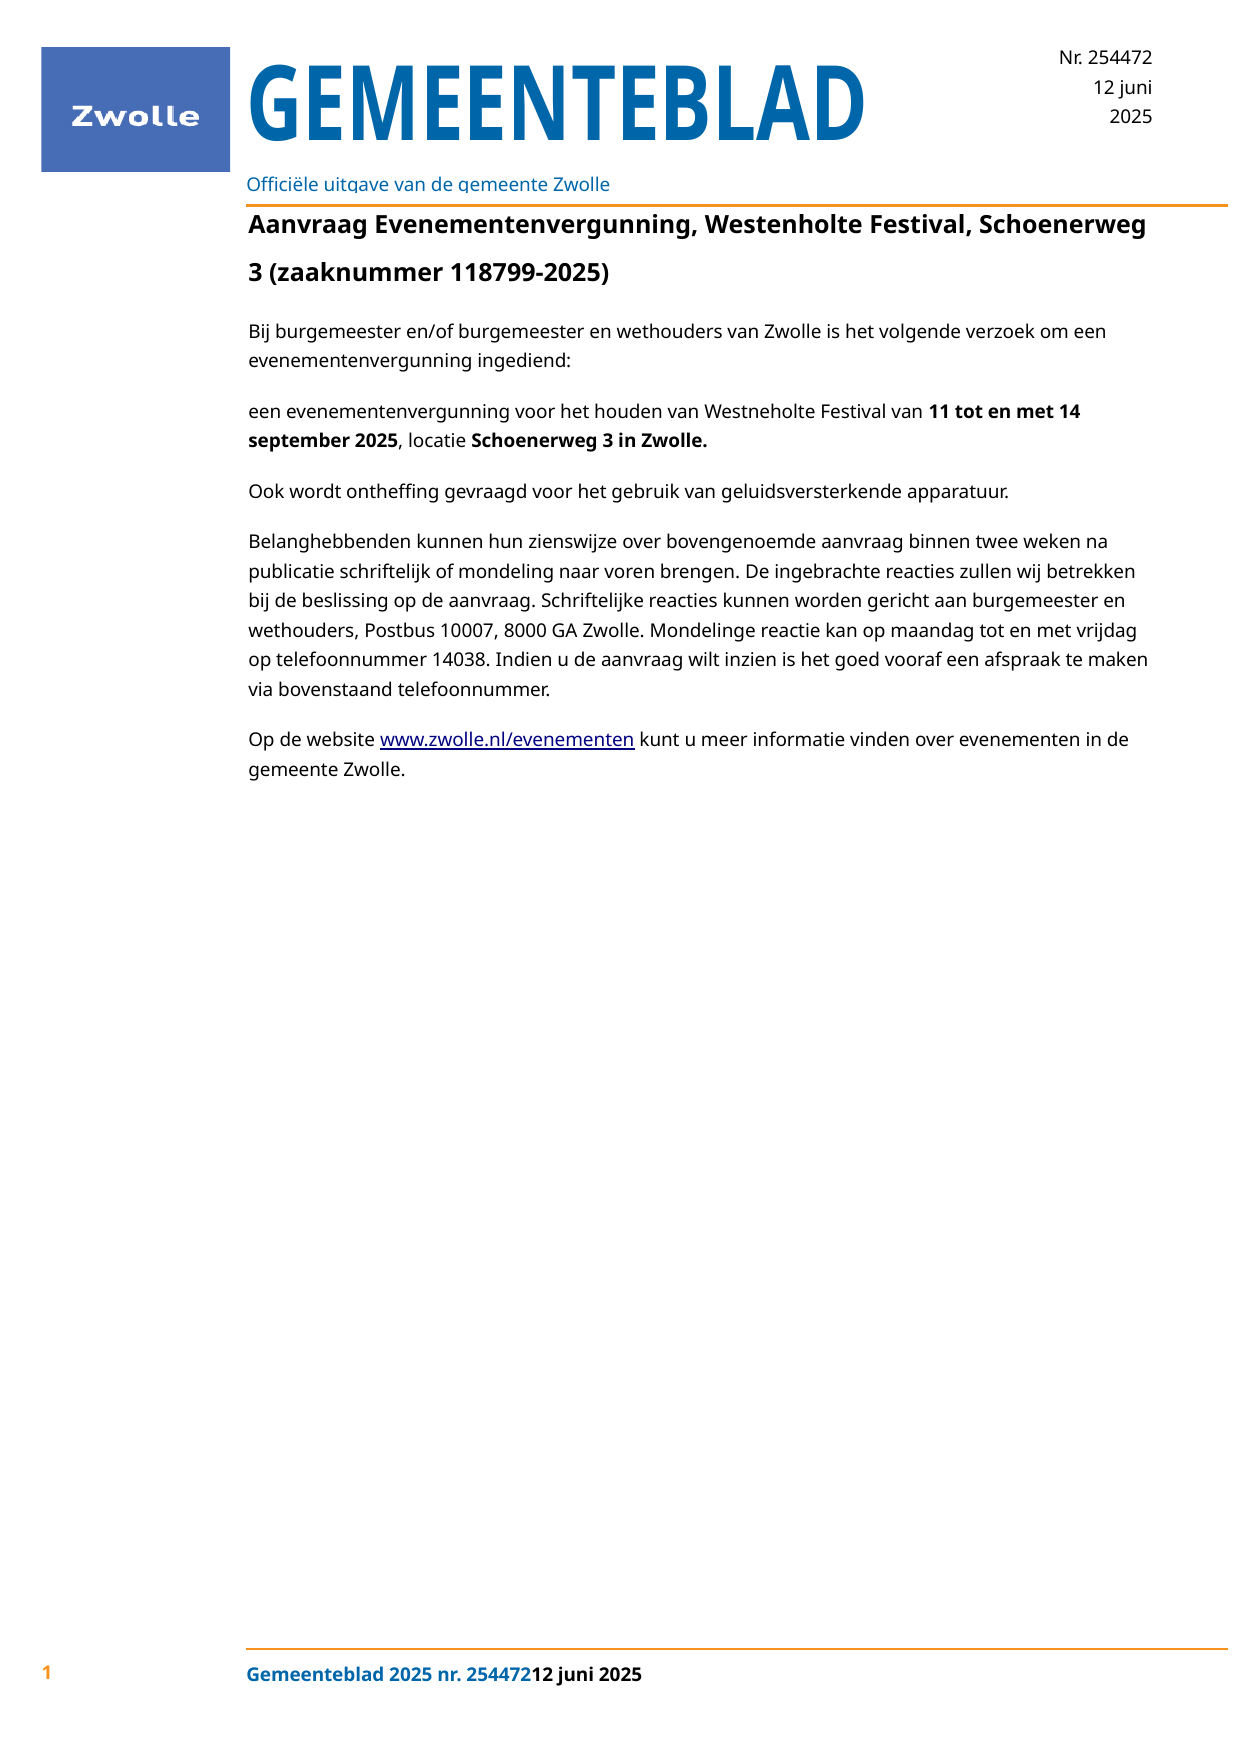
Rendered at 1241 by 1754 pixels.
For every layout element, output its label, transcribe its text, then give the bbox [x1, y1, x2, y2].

text een evenementenvergunning voor het houden van Westneholte Festival van 11 tot en met 14 september 2025, locatie Schoenerweg 3 in Zwolle. [248, 398, 1152, 453]
text Ook wordt ontheffing gevraagd voor het gebruik van geluidsversterkende apparatuur. [248, 478, 1152, 504]
text Op de website www.zwolle.nl/evenementen kunt u meer informatie vinden over evenementen in de gemeente Zwolle. [248, 727, 1152, 782]
picture [41, 47, 231, 172]
text Aanvraag Evenementenvergunning, Westenholte Festival, Schoenerweg 3 (zaaknummer 118799-2025) [248, 207, 1152, 288]
text Bij burgemeester en/of burgemeester en wethouders van Zwolle is het volgende verzoek om een evenementenvergunning ingediend: [248, 318, 1152, 373]
text Belanghebbenden kunnen hun zienswijze over bovengenoemde aanvraag binnen twee weken na publicatie schriftelijk of mondeling naar voren brengen. De ingebrachte reacties zullen wij betrekken bij de beslissing op de aanvraag. Schriftelijke reacties kunnen worden gericht aan burgemeester en wethouders, Postbus 10007, 8000 GA Zwolle. Mondelinge reactie kan op maandag tot en met vrijdag op telefoonnummer 14038. Indien u de aanvraag wilt inzien is het goed vooraf een afspraak te maken via bovenstaand telefoonnummer. [248, 528, 1152, 702]
